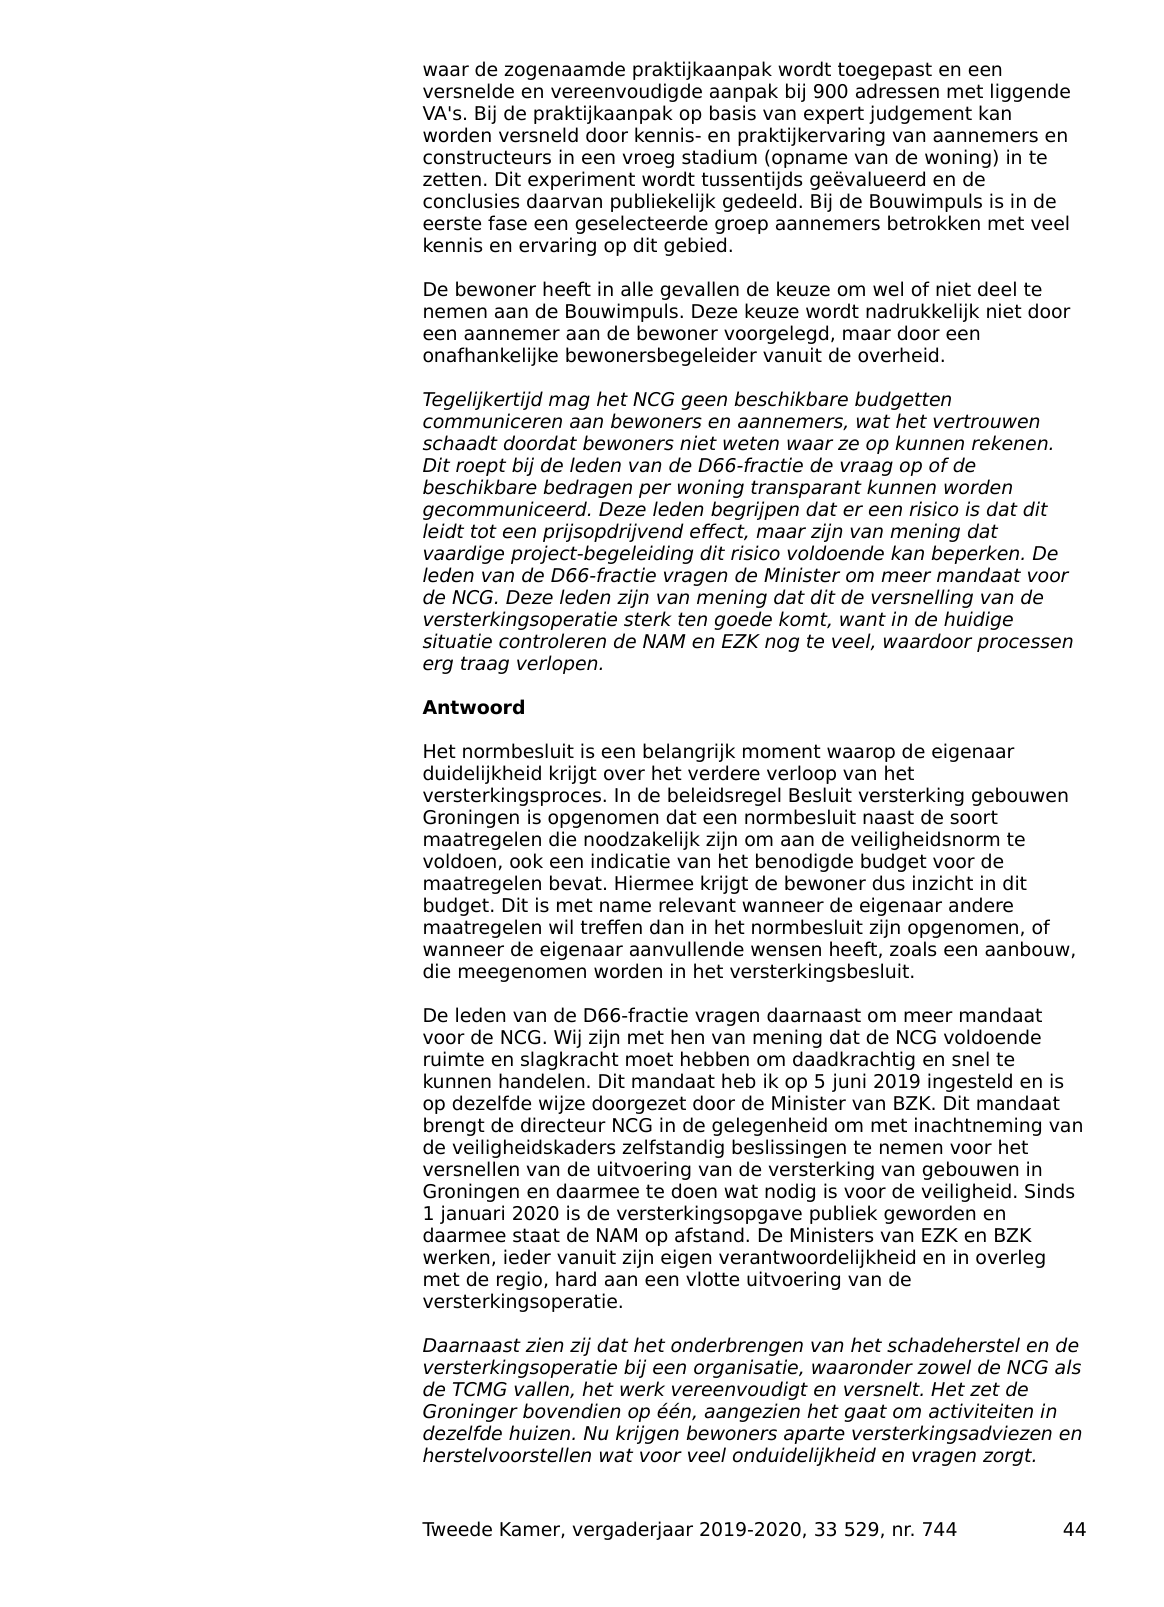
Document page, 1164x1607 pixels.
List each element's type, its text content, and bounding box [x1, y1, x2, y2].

subtitle Antwoord [422, 697, 1087, 719]
text Tegelijkertijd mag het NCG geen beschikbare budgetten communiceren aan bewoners en aannemers, wat het vertrouwen schaadt doordat bewoners niet weten waar ze op kunnen rekenen. Dit roept bij de leden van de D66-fractie de vraag op of de beschikbare bedragen per woning transparant kunnen worden gecommuniceerd. Deze leden begrijpen dat er een risico is dat dit leidt tot een prijsopdrijvend effect, maar zijn van mening dat vaardige project-begeleiding dit risico voldoende kan beperken. De leden van de D66-fractie vragen de Minister om meer mandaat voor de NCG. Deze leden zijn van mening dat dit de versnelling van de versterkingsoperatie sterk ten goede komt, want in de huidige situatie controleren de NAM en EZK nog te veel, waardoor processen erg traag verlopen. [422, 389, 1087, 675]
text Het normbesluit is een belangrijk moment waarop de eigenaar duidelijkheid krijgt over het verdere verloop van het versterkingsproces. In de beleidsregel Besluit versterking gebouwen Groningen is opgenomen dat een normbesluit naast de soort maatregelen die noodzakelijk zijn om aan de veiligheidsnorm te voldoen, ook een indicatie van het benodigde budget voor de maatregelen bevat. Hiermee krijgt de bewoner dus inzicht in dit budget. Dit is met name relevant wanneer de eigenaar andere maatregelen wil treffen dan in het normbesluit zijn opgenomen, of wanneer de eigenaar aanvullende wensen heeft, zoals een aanbouw, die meegenomen worden in het versterkingsbesluit. [422, 741, 1087, 983]
text waar de zogenaamde praktijkaanpak wordt toegepast en een versnelde en vereenvoudigde aanpak bij 900 adressen met liggende VA's. Bij de praktijkaanpak op basis van expert judgement kan worden versneld door kennis- en praktijkervaring van aannemers en constructeurs in een vroeg stadium (opname van de woning) in te zetten. Dit experiment wordt tussentijds geëvalueerd en de conclusies daarvan publiekelijk gedeeld. Bij de Bouwimpuls is in de eerste fase een geselecteerde groep aannemers betrokken met veel kennis en ervaring op dit gebied. [422, 59, 1087, 257]
text Daarnaast zien zij dat het onderbrengen van het schadeherstel en de versterkingsoperatie bij een organisatie, waaronder zowel de NCG als de TCMG vallen, het werk vereenvoudigt en versnelt. Het zet de Groninger bovendien op één, aangezien het gaat om activiteiten in dezelfde huizen. Nu krijgen bewoners aparte versterkingsadviezen en herstelvoorstellen wat voor veel onduidelijkheid en vragen zorgt. [422, 1335, 1087, 1467]
text De bewoner heeft in alle gevallen de keuze om wel of niet deel te nemen aan de Bouwimpuls. Deze keuze wordt nadrukkelijk niet door een aannemer aan de bewoner voorgelegd, maar door een onafhankelijke bewonersbegeleider vanuit de overheid. [422, 279, 1087, 367]
text De leden van de D66-fractie vragen daarnaast om meer mandaat voor de NCG. Wij zijn met hen van mening dat de NCG voldoende ruimte en slagkracht moet hebben om daadkrachtig en snel te kunnen handelen. Dit mandaat heb ik op 5 juni 2019 ingesteld en is op dezelfde wijze doorgezet door de Minister van BZK. Dit mandaat brengt de directeur NCG in de gelegenheid om met inachtneming van de veiligheidskaders zelfstandig beslissingen te nemen voor het versnellen van de uitvoering van de versterking van gebouwen in Groningen en daarmee te doen wat nodig is voor de veiligheid. Sinds 1 januari 2020 is de versterkingsopgave publiek geworden en daarmee staat de NAM op afstand. De Ministers van EZK en BZK werken, ieder vanuit zijn eigen verantwoordelijkheid en in overleg met de regio, hard aan een vlotte uitvoering van de versterkingsoperatie. [422, 1005, 1087, 1313]
